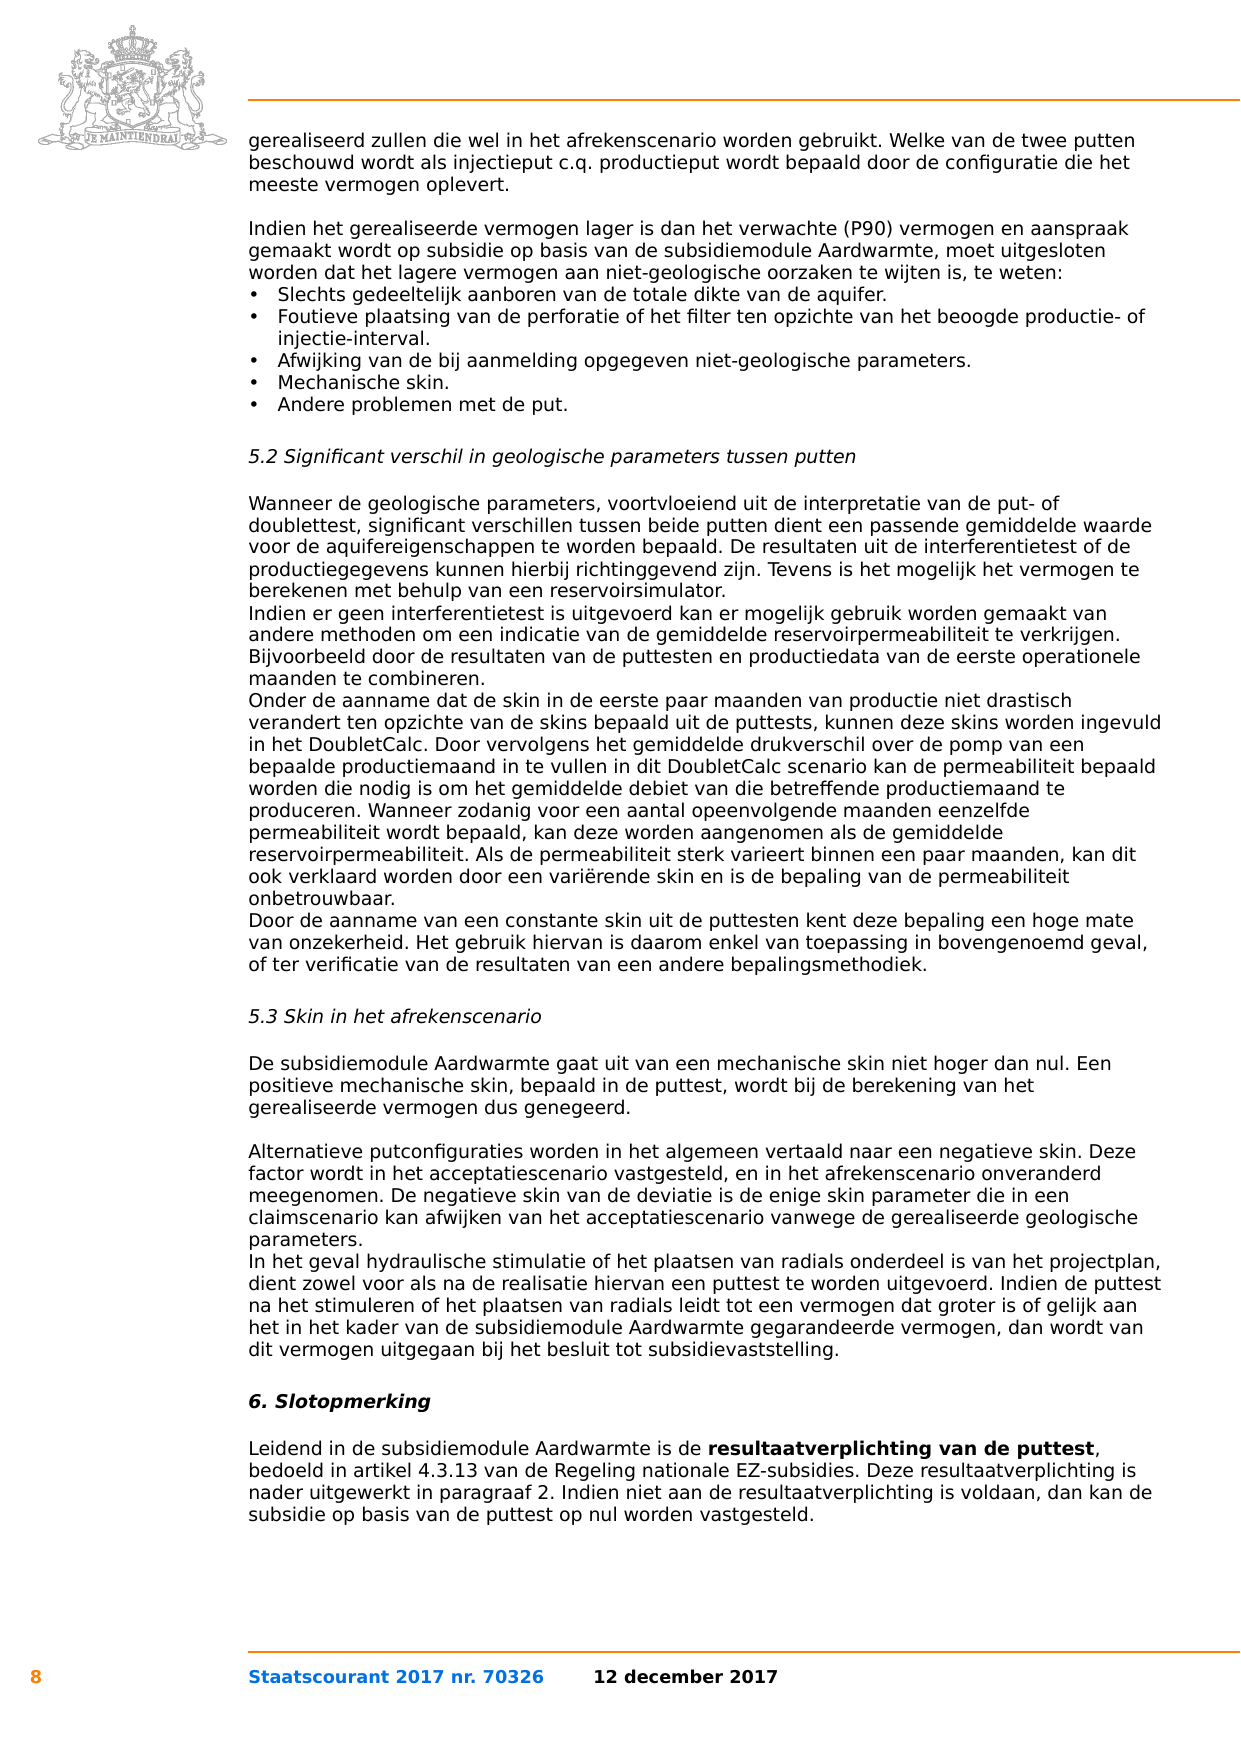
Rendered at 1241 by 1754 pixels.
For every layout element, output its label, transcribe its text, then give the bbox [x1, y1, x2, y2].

text In het geval hydraulische stimulatie of het plaatsen van radials onderdeel is van het projectplan, dient zowel voor als na de realisatie hiervan een puttest te worden uitgevoerd. Indien de puttest na het stimuleren of het plaatsen van radials leidt tot een vermogen dat groter is of gelijk aan het in het kader van de subsidiemodule Aardwarmte gegarandeerde vermogen, dan wordt van dit vermogen uitgegaan bij het besluit tot subsidievaststelling. [248, 1251, 1163, 1361]
text • Andere problemen met de put. [248, 393, 1163, 416]
subtitle 6. Slotopmerking [248, 1391, 1163, 1413]
text Alternatieve putconfiguraties worden in het algemeen vertaald naar een negatieve skin. Deze factor wordt in het acceptatiescenario vastgesteld, en in het afrekenscenario onveranderd meegenomen. De negatieve skin van de deviatie is de enige skin parameter die in een claimscenario kan afwijken van het acceptatiescenario vanwege de gerealiseerde geologische parameters. [248, 1141, 1163, 1251]
text • Foutieve plaatsing van de perforatie of het filter ten opzichte van het beoogde productie- of injectie-interval. [248, 306, 1163, 349]
text • Afwijking van de bij aanmelding opgegeven niet-geologische parameters. [248, 349, 1163, 372]
subtitle 5.2 Significant verschil in geologische parameters tussen putten [248, 446, 1163, 467]
text Door de aanname van een constante skin uit de puttesten kent deze bepaling een hoge mate van onzekerheid. Het gebruik hiervan is daarom enkel van toepassing in bovengenoemd geval, of ter verificatie van de resultaten van een andere bepalingsmethodiek. [248, 910, 1163, 976]
text Leidend in de subsidiemodule Aardwarmte is de resultaatverplichting van de puttest, bedoeld in artikel 4.3.13 van de Regeling nationale EZ-subsidies. Deze resultaatverplichting is nader uitgewerkt in paragraaf 2. Indien niet aan de resultaatverplichting is voldaan, dan kan de subsidie op basis van de puttest op nul worden vastgesteld. [248, 1438, 1163, 1526]
subtitle 5.3 Skin in het afrekenscenario [248, 1006, 1163, 1028]
text • Mechanische skin. [248, 372, 1163, 393]
text Indien er geen interferentietest is uitgevoerd kan er mogelijk gebruik worden gemaakt van andere methoden om een indicatie van de gemiddelde reservoirpermeabiliteit te verkrijgen. Bijvoorbeeld door de resultaten van de puttesten en productiedata van de eerste operationele maanden te combineren. [248, 602, 1163, 690]
text Onder de aanname dat de skin in de eerste paar maanden van productie niet drastisch verandert ten opzichte van de skins bepaald uit de puttests, kunnen deze skins worden ingevuld in het DoubletCalc. Door vervolgens het gemiddelde drukverschil over de pomp van een bepaalde productiemaand in te vullen in dit DoubletCalc scenario kan de permeabiliteit bepaald worden die nodig is om het gemiddelde debiet van die betreffende productiemaand te produceren. Wanneer zodanig voor een aantal opeenvolgende maanden eenzelfde permeabiliteit wordt bepaald, kan deze worden aangenomen als de gemiddelde reservoirpermeabiliteit. Als de permeabiliteit sterk varieert binnen een paar maanden, kan dit ook verklaard worden door een variërende skin en is de bepaling van de permeabiliteit onbetrouwbaar. [248, 690, 1163, 910]
text Indien het gerealiseerde vermogen lager is dan het verwachte (P90) vermogen en aanspraak gemaakt wordt op subsidie op basis van de subsidiemodule Aardwarmte, moet uitgesloten worden dat het lagere vermogen aan niet-geologische oorzaken te wijten is, te weten: [248, 218, 1163, 284]
picture [38, 25, 227, 150]
text Wanneer de geologische parameters, voortvloeiend uit de interpretatie van de put- of doublettest, significant verschillen tussen beide putten dient een passende gemiddelde waarde voor de aquifereigenschappen te worden bepaald. De resultaten uit de interferentietest of de productiegegevens kunnen hierbij richtinggevend zijn. Tevens is het mogelijk het vermogen te berekenen met behulp van een reservoirsimulator. [248, 492, 1163, 602]
text gerealiseerd zullen die wel in het afrekenscenario worden gebruikt. Welke van de twee putten beschouwd wordt als injectieput c.q. productieput wordt bepaald door de configuratie die het meeste vermogen oplevert. [248, 130, 1163, 196]
text • Slechts gedeeltelijk aanboren van de totale dikte van de aquifer. [248, 284, 1163, 306]
text De subsidiemodule Aardwarmte gaat uit van een mechanische skin niet hoger dan nul. Een positieve mechanische skin, bepaald in de puttest, wordt bij de berekening van het gerealiseerde vermogen dus genegeerd. [248, 1053, 1163, 1119]
